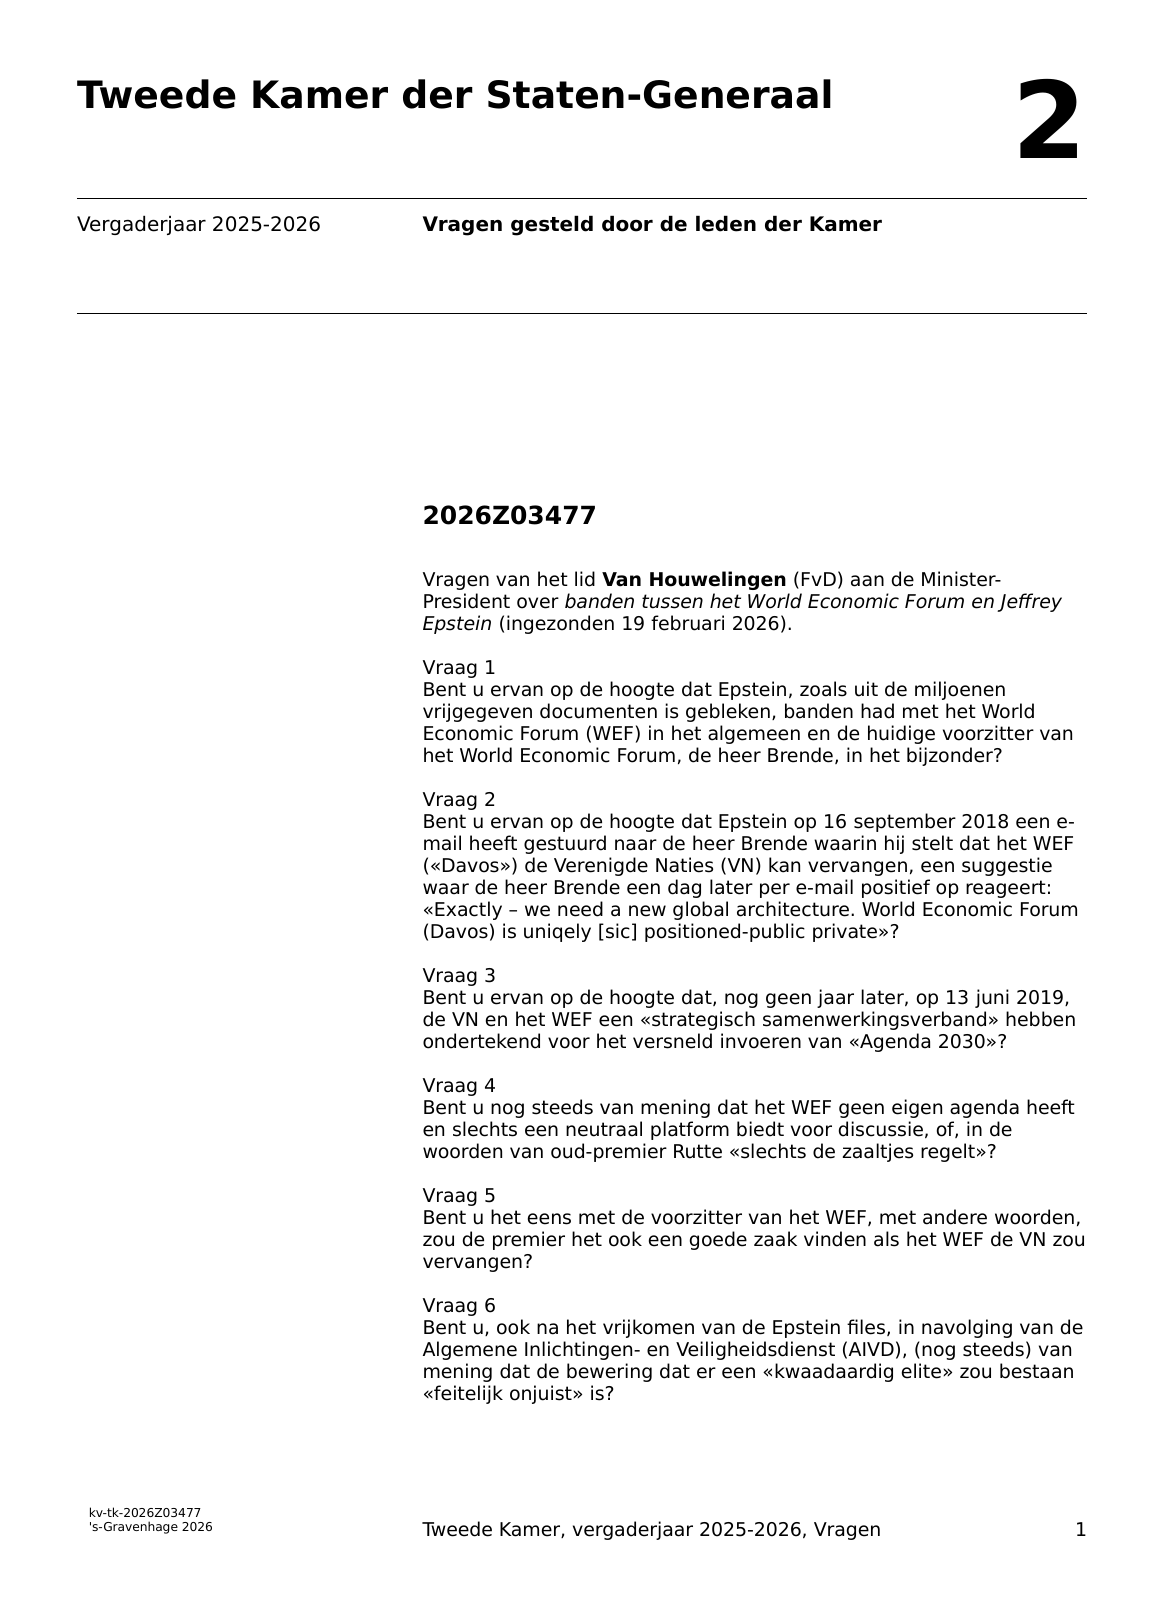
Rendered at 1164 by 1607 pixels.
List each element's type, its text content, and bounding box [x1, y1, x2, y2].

text Vraag 6 [422, 1295, 1087, 1317]
table_cell Vergaderjaar 2025-2026 [77, 199, 422, 313]
text Bent u het eens met de voorzitter van het WEF, met andere woorden, zou de premier het ook een goede zaak vinden als het WEF de VN zou vervangen? [422, 1207, 1087, 1273]
text Vraag 2 [422, 789, 1087, 811]
text Vraag 3 [422, 965, 1087, 987]
text kv-tk-2026Z03477 [88, 1506, 323, 1520]
text Bent u, ook na het vrijkomen van de Epstein files, in navolging van de Algemene Inlichtingen- en Veiligheidsdienst (AIVD), (nog steeds) van mening dat de bewering dat er een «kwaadaardig elite» zou bestaan «feitelijk onjuist» is? [422, 1317, 1087, 1405]
text Bent u ervan op de hoogte dat, nog geen jaar later, op 13 juni 2019, de VN en het WEF een «strategisch samenwerkingsverband» hebben ondertekend voor het versneld invoeren van «Agenda 2030»? [422, 987, 1087, 1053]
text Bent u nog steeds van mening dat het WEF geen eigen agenda heeft en slechts een neutraal platform biedt voor discussie, of, in de woorden van oud-premier Rutte «slechts de zaaltjes regelt»? [422, 1097, 1087, 1163]
text Bent u ervan op de hoogte dat Epstein, zoals uit de miljoenen vrijgegeven documenten is gebleken, banden had met het World Economic Forum (WEF) in het algemeen en de huidige voorzitter van het World Economic Forum, de heer Brende, in het bijzonder? [422, 679, 1087, 767]
text 2026Z03477 [422, 501, 1087, 531]
table_header 2 [886, 59, 1087, 198]
text Vraag 4 [422, 1075, 1087, 1097]
text Vraag 5 [422, 1185, 1087, 1207]
table_header Tweede Kamer der Staten-Generaal [77, 59, 886, 198]
text Bent u ervan op de hoogte dat Epstein op 16 september 2018 een e-mail heeft gestuurd naar de heer Brende waarin hij stelt dat het WEF («Davos») de Verenigde Naties (VN) kan vervangen, een suggestie waar de heer Brende een dag later per e-mail positief op reageert: «Exactly – we need a new global architecture. World Economic Forum (Davos) is uniqely [sic] positioned-public private»? [422, 811, 1087, 943]
text Vragen van het lid Van Houwelingen (FvD) aan de Minister-President over banden tussen het World Economic Forum en Jeffrey Epstein (ingezonden 19 februari 2026). [422, 569, 1087, 635]
table_cell Vragen gesteld door de leden der Kamer [422, 199, 1087, 313]
text Vraag 1 [422, 657, 1087, 679]
text 's-Gravenhage 2026 [88, 1520, 323, 1534]
